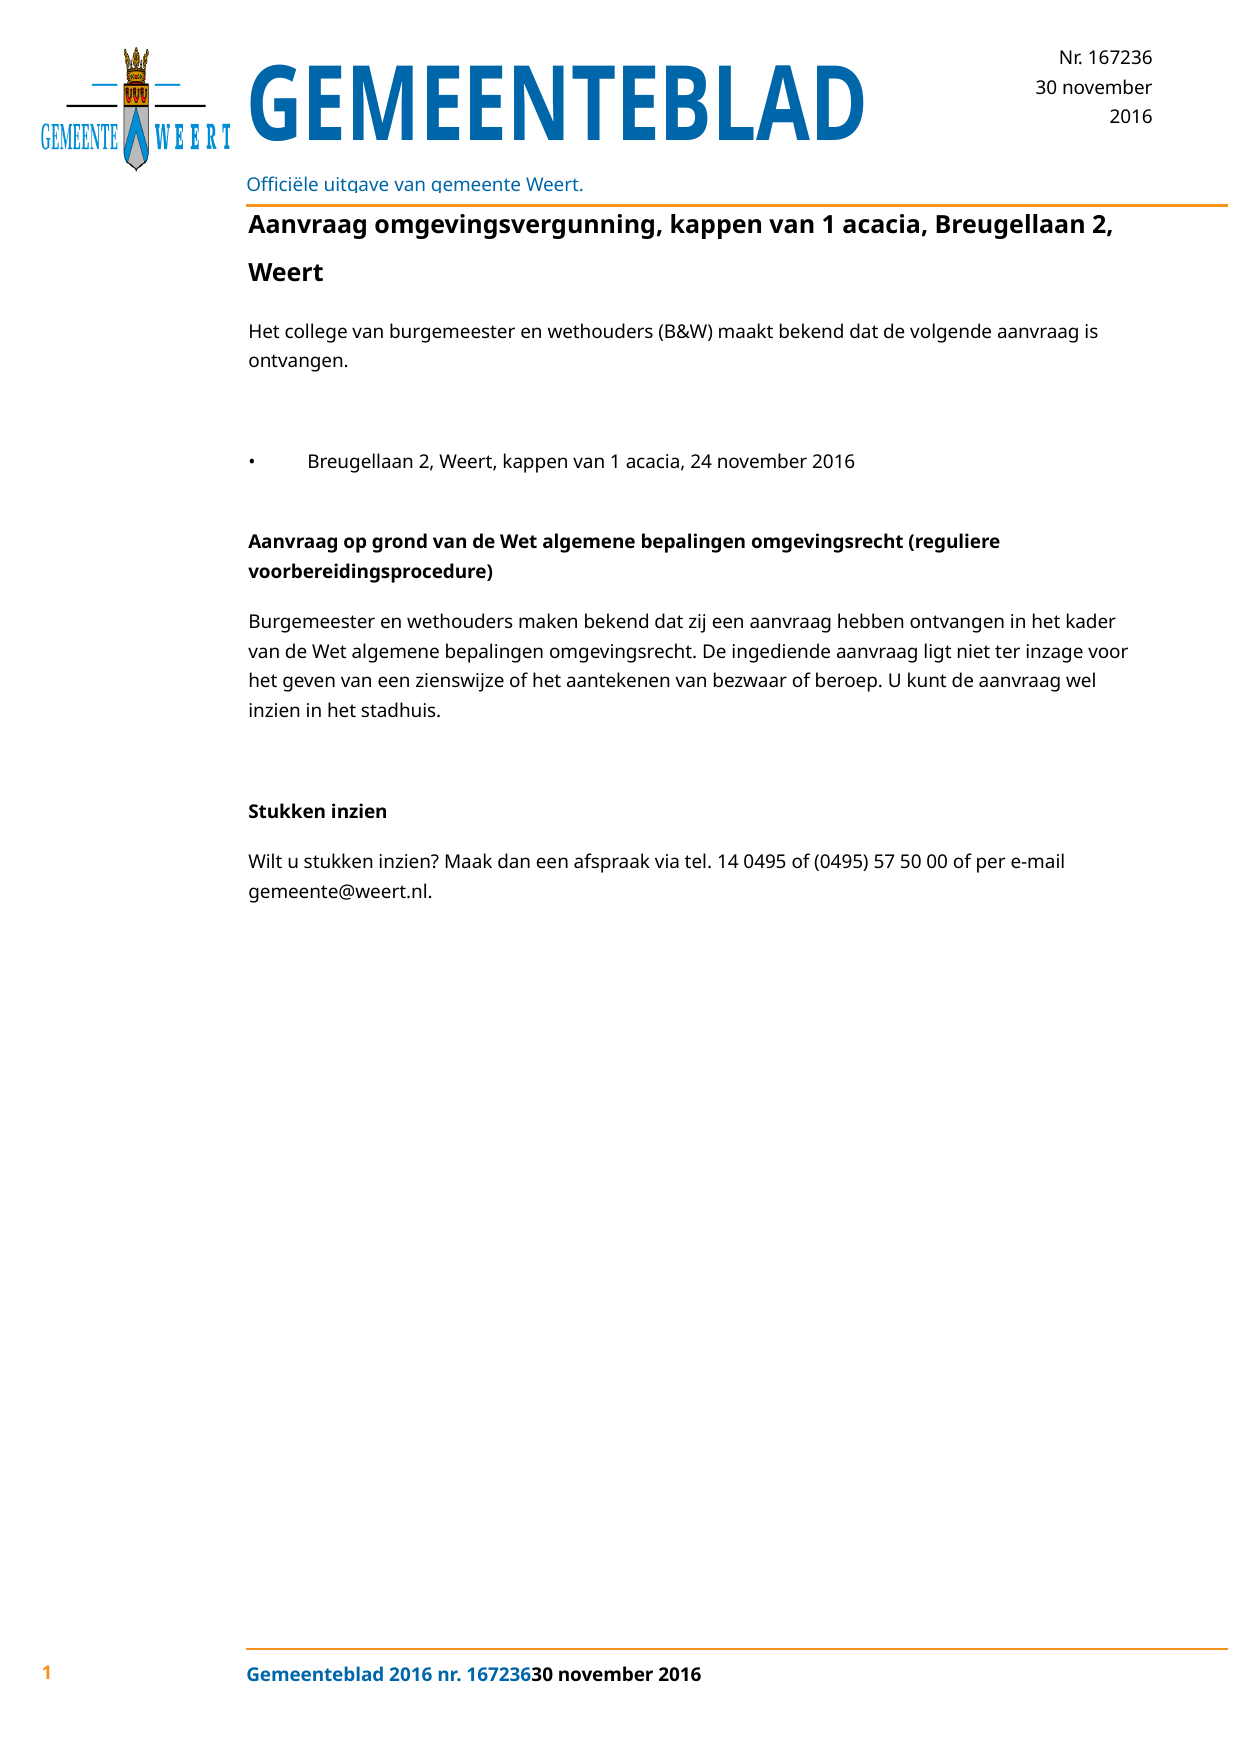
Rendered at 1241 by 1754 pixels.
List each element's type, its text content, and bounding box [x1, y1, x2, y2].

text Het college van burgemeester en wethouders (B&W) maakt bekend dat de volgende aanvraag is ontvangen. [248, 318, 1152, 373]
text Aanvraag omgevingsvergunning, kappen van 1 acacia, Breugellaan 2, Weert [248, 207, 1152, 288]
text Burgemeester en wethouders maken bekend dat zij een aanvraag hebben ontvangen in het kader van de Wet algemene bepalingen omgevingsrecht. De ingediende aanvraag ligt niet ter inzage voor het geven van een zienswijze of het aantekenen van bezwaar of beroep. U kunt de aanvraag wel inzien in het stadhuis. [248, 608, 1152, 723]
text Stukken inzien [248, 798, 1152, 824]
picture [41, 47, 231, 172]
list Breugellaan 2, Weert, kappen van 1 acacia, 24 november 2016 [248, 448, 1152, 474]
text Aanvraag op grond van de Wet algemene bepalingen omgevingsrecht (reguliere voorbereidingsprocedure) [248, 528, 1152, 584]
text Wilt u stukken inzien? Maak dan een afspraak via tel. 14 0495 of (0495) 57 50 00 of per e-mail gemeente@weert.nl. [248, 848, 1152, 904]
